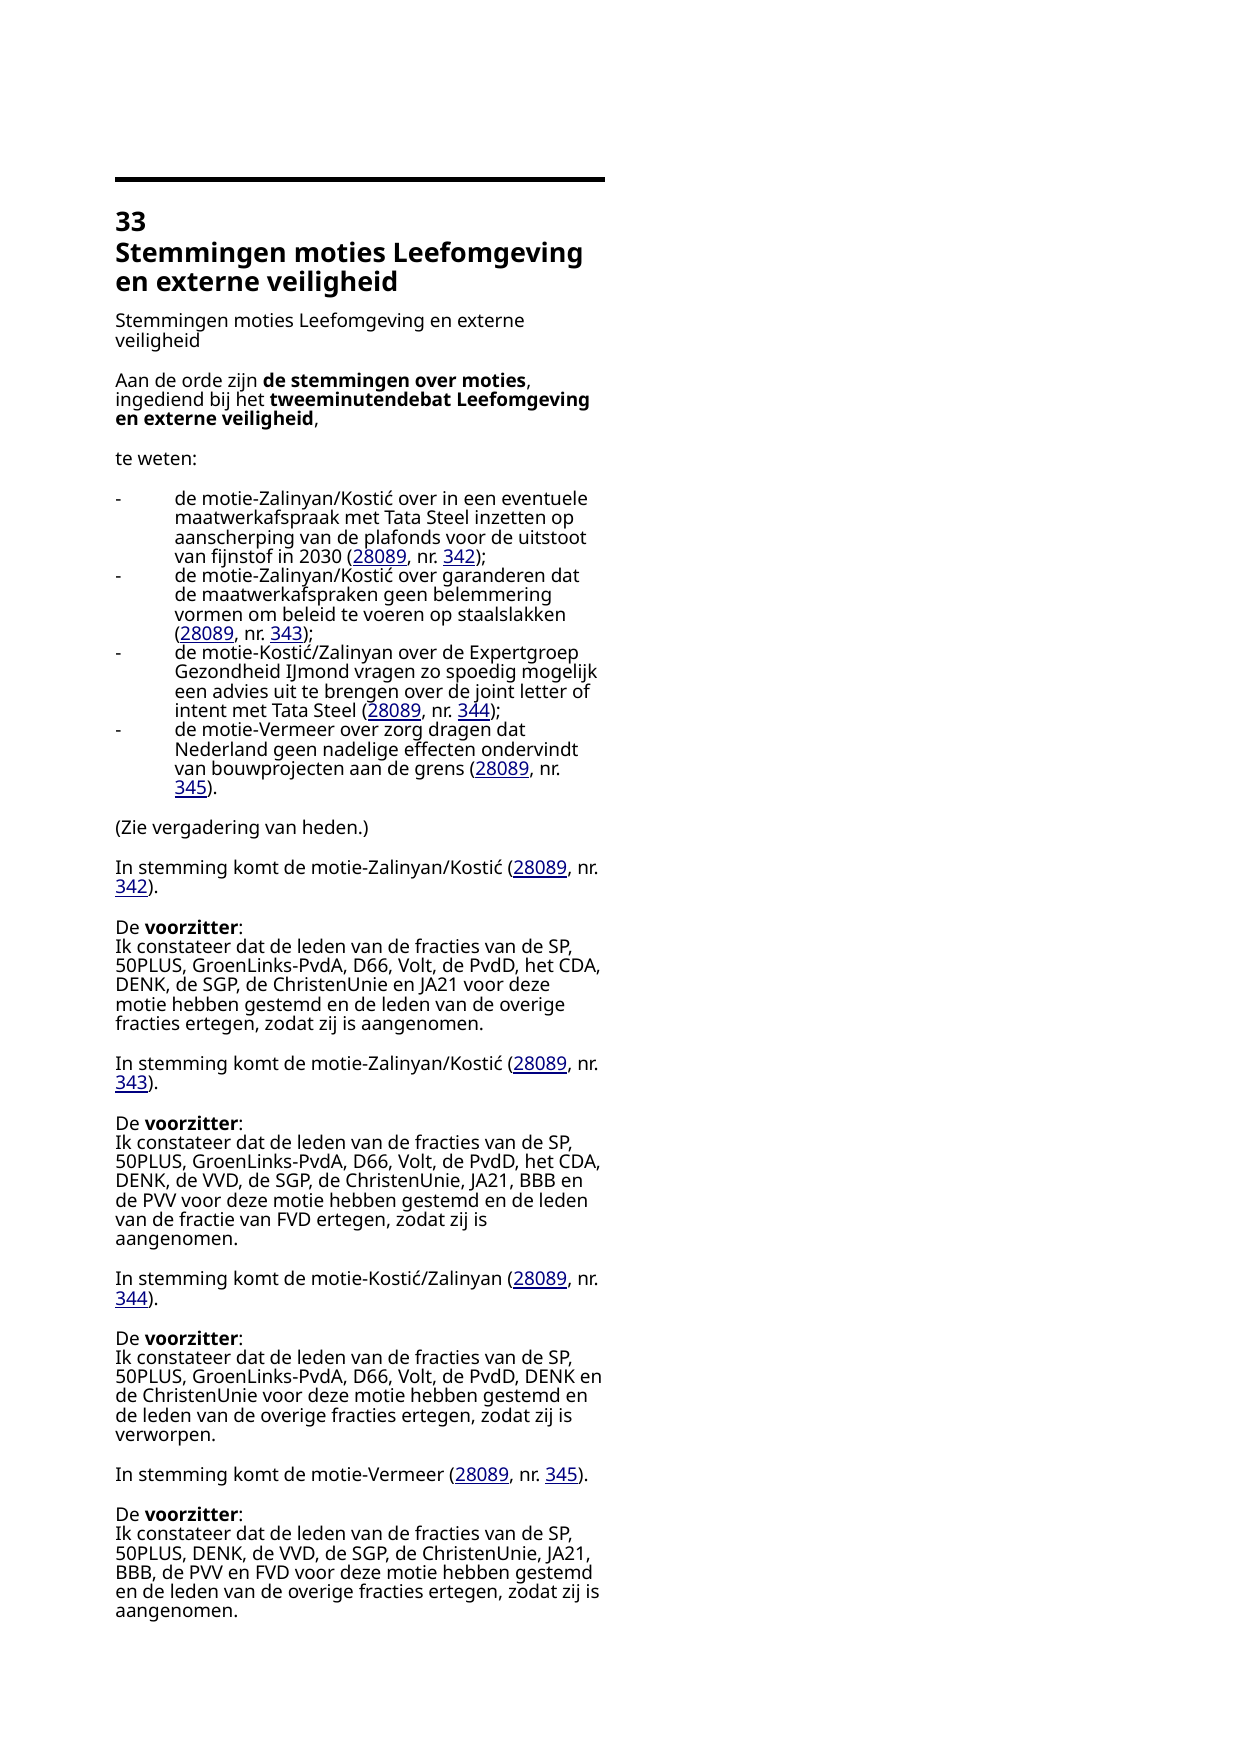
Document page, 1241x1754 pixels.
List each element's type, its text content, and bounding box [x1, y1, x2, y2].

text De voorzitter: [115, 1114, 605, 1134]
text Stemmingen moties Leefomgeving en externe veiligheid [115, 312, 605, 351]
text Ik constateer dat de leden van de fracties van de SP, 50PLUS, GroenLinks-PvdA, D66, Volt, de PvdD, het CDA, DENK, de VVD, de SGP, de ChristenUnie, JA21, BBB en de PVV voor deze motie hebben gestemd en de leden van de fractie van FVD ertegen, zodat zij is aangenomen. [115, 1134, 605, 1249]
text 33 [115, 203, 605, 239]
text In stemming komt de motie-Zalinyan/Kostić (28089, nr. 343). [115, 1055, 605, 1094]
text te weten: [115, 450, 605, 469]
text Stemmingen moties Leefomgeving en externe veiligheid [115, 239, 605, 312]
list de motie-Vermeer over zorg dragen dat Nederland geen nadelige effecten ondervindt van bouwprojecten aan de grens (28089, nr. 345). [115, 721, 605, 798]
text In stemming komt de motie-Zalinyan/Kostić (28089, nr. 342). [115, 859, 605, 898]
text De voorzitter: [115, 1506, 605, 1525]
list de motie-Zalinyan/Kostić over in een eventuele maatwerkafspraak met Tata Steel inzetten op aanscherping van de plafonds voor de uitstoot van fijnstof in 2030 (28089, nr. 342); [115, 490, 605, 567]
text Ik constateer dat de leden van de fracties van de SP, 50PLUS, GroenLinks-PvdA, D66, Volt, de PvdD, het CDA, DENK, de SGP, de ChristenUnie en JA21 voor deze motie hebben gestemd en de leden van de overige fracties ertegen, zodat zij is aangenomen. [115, 938, 605, 1034]
text De voorzitter: [115, 1329, 605, 1349]
list de motie-Zalinyan/Kostić over garanderen dat de maatwerkafspraken geen belemmering vormen om beleid te voeren op staalslakken (28089, nr. 343); [115, 567, 605, 644]
text (Zie vergadering van heden.) [115, 819, 605, 838]
text Aan de orde zijn de stemmingen over moties, ingediend bij het tweeminutendebat Leefomgeving en externe veiligheid, [115, 372, 605, 429]
text Ik constateer dat de leden van de fracties van de SP, 50PLUS, DENK, de VVD, de SGP, de ChristenUnie, JA21, BBB, de PVV en FVD voor deze motie hebben gestemd en de leden van de overige fracties ertegen, zodat zij is aangenomen. [115, 1525, 605, 1622]
text De voorzitter: [115, 919, 605, 938]
text In stemming komt de motie-Vermeer (28089, nr. 345). [115, 1466, 605, 1485]
text Ik constateer dat de leden van de fracties van de SP, 50PLUS, GroenLinks-PvdA, D66, Volt, de PvdD, DENK en de ChristenUnie voor deze motie hebben gestemd en de leden van de overige fracties ertegen, zodat zij is verworpen. [115, 1349, 605, 1445]
text In stemming komt de motie-Kostić/Zalinyan (28089, nr. 344). [115, 1270, 605, 1309]
list de motie-Kostić/Zalinyan over de Expertgroep Gezondheid IJmond vragen zo spoedig mogelijk een advies uit te brengen over de joint letter of intent met Tata Steel (28089, nr. 344); [115, 644, 605, 721]
